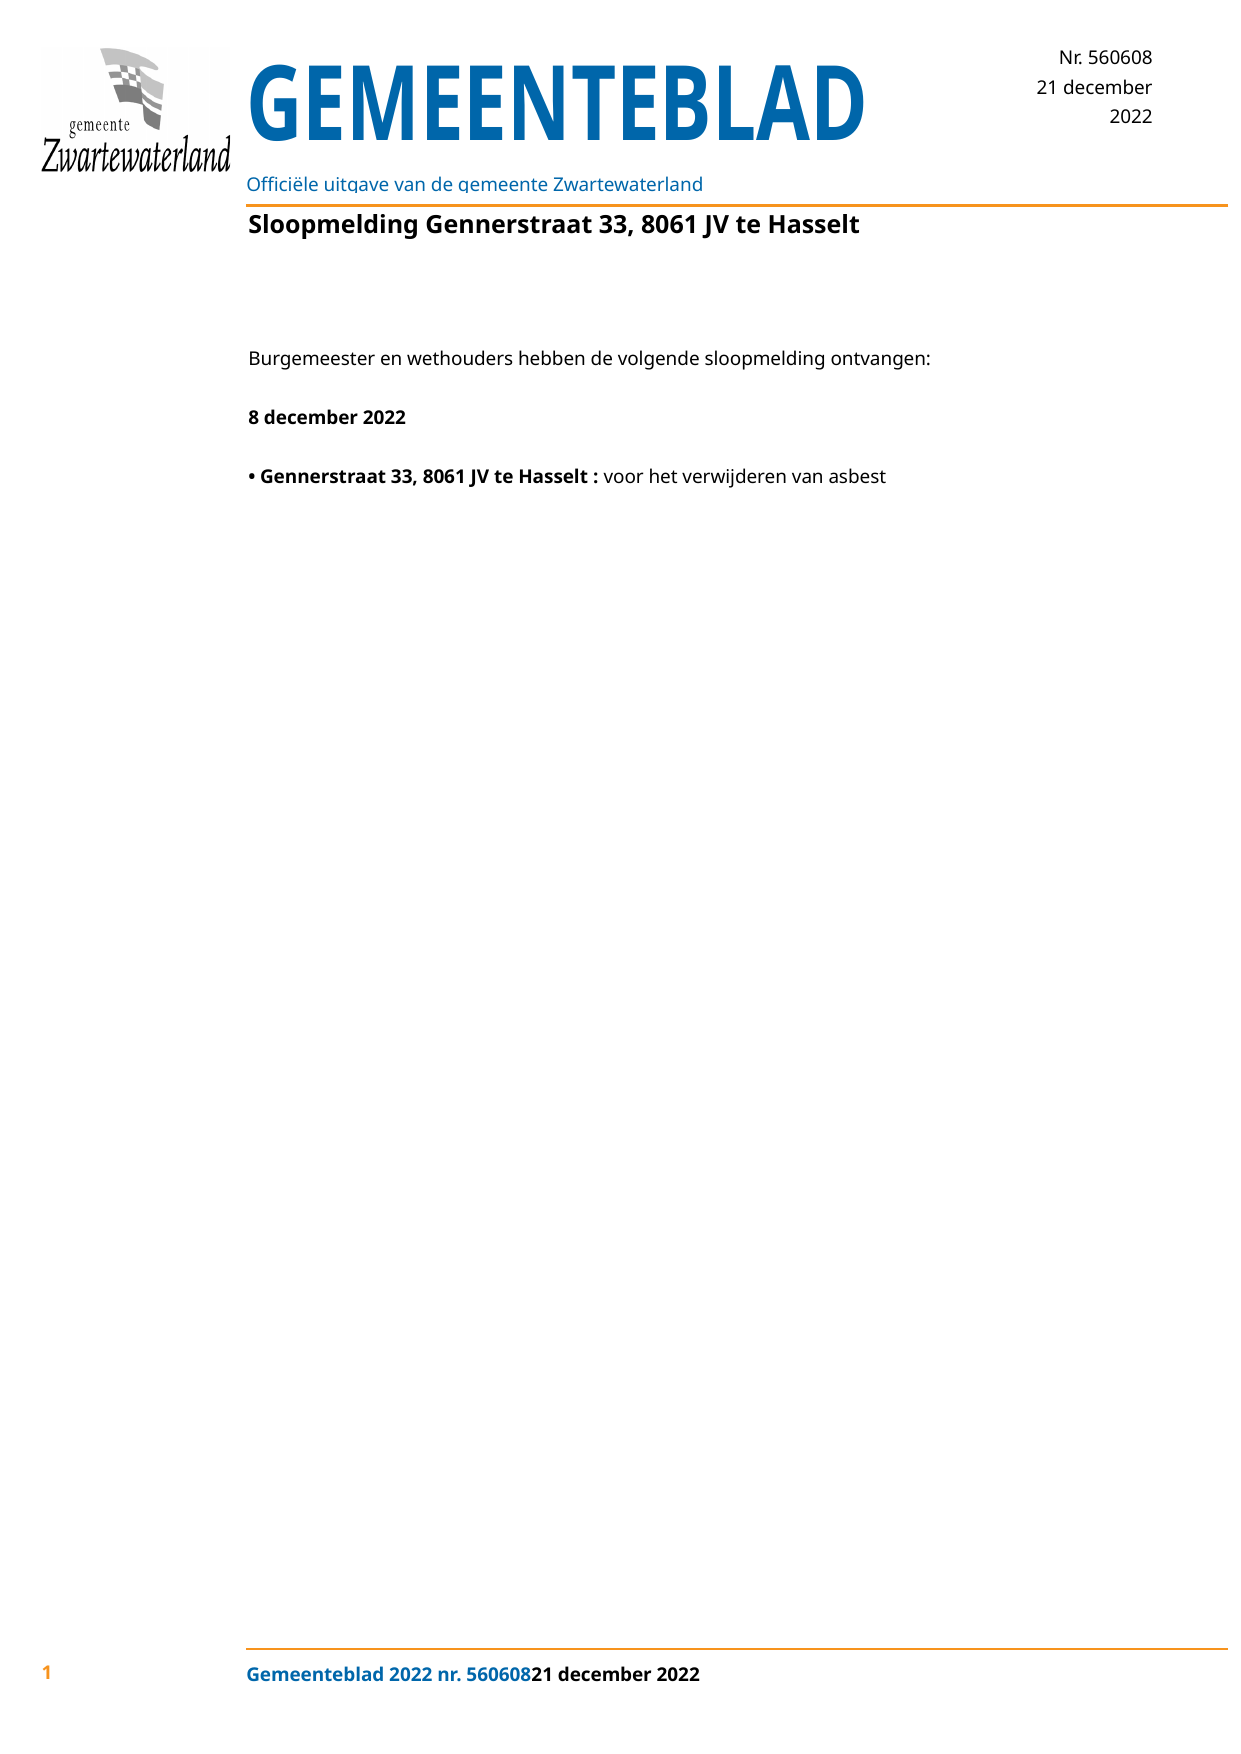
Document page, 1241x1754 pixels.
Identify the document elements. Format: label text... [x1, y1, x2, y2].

text • Gennerstraat 33, 8061 JV te Hasselt : voor het verwijderen van asbest [248, 464, 1152, 489]
text Burgemeester en wethouders hebben de volgende sloopmelding ontvangen: [248, 345, 1152, 371]
picture [41, 47, 231, 172]
text 8 december 2022 [248, 404, 1152, 430]
text Sloopmelding Gennerstraat 33, 8061 JV te Hasselt [248, 207, 1152, 241]
